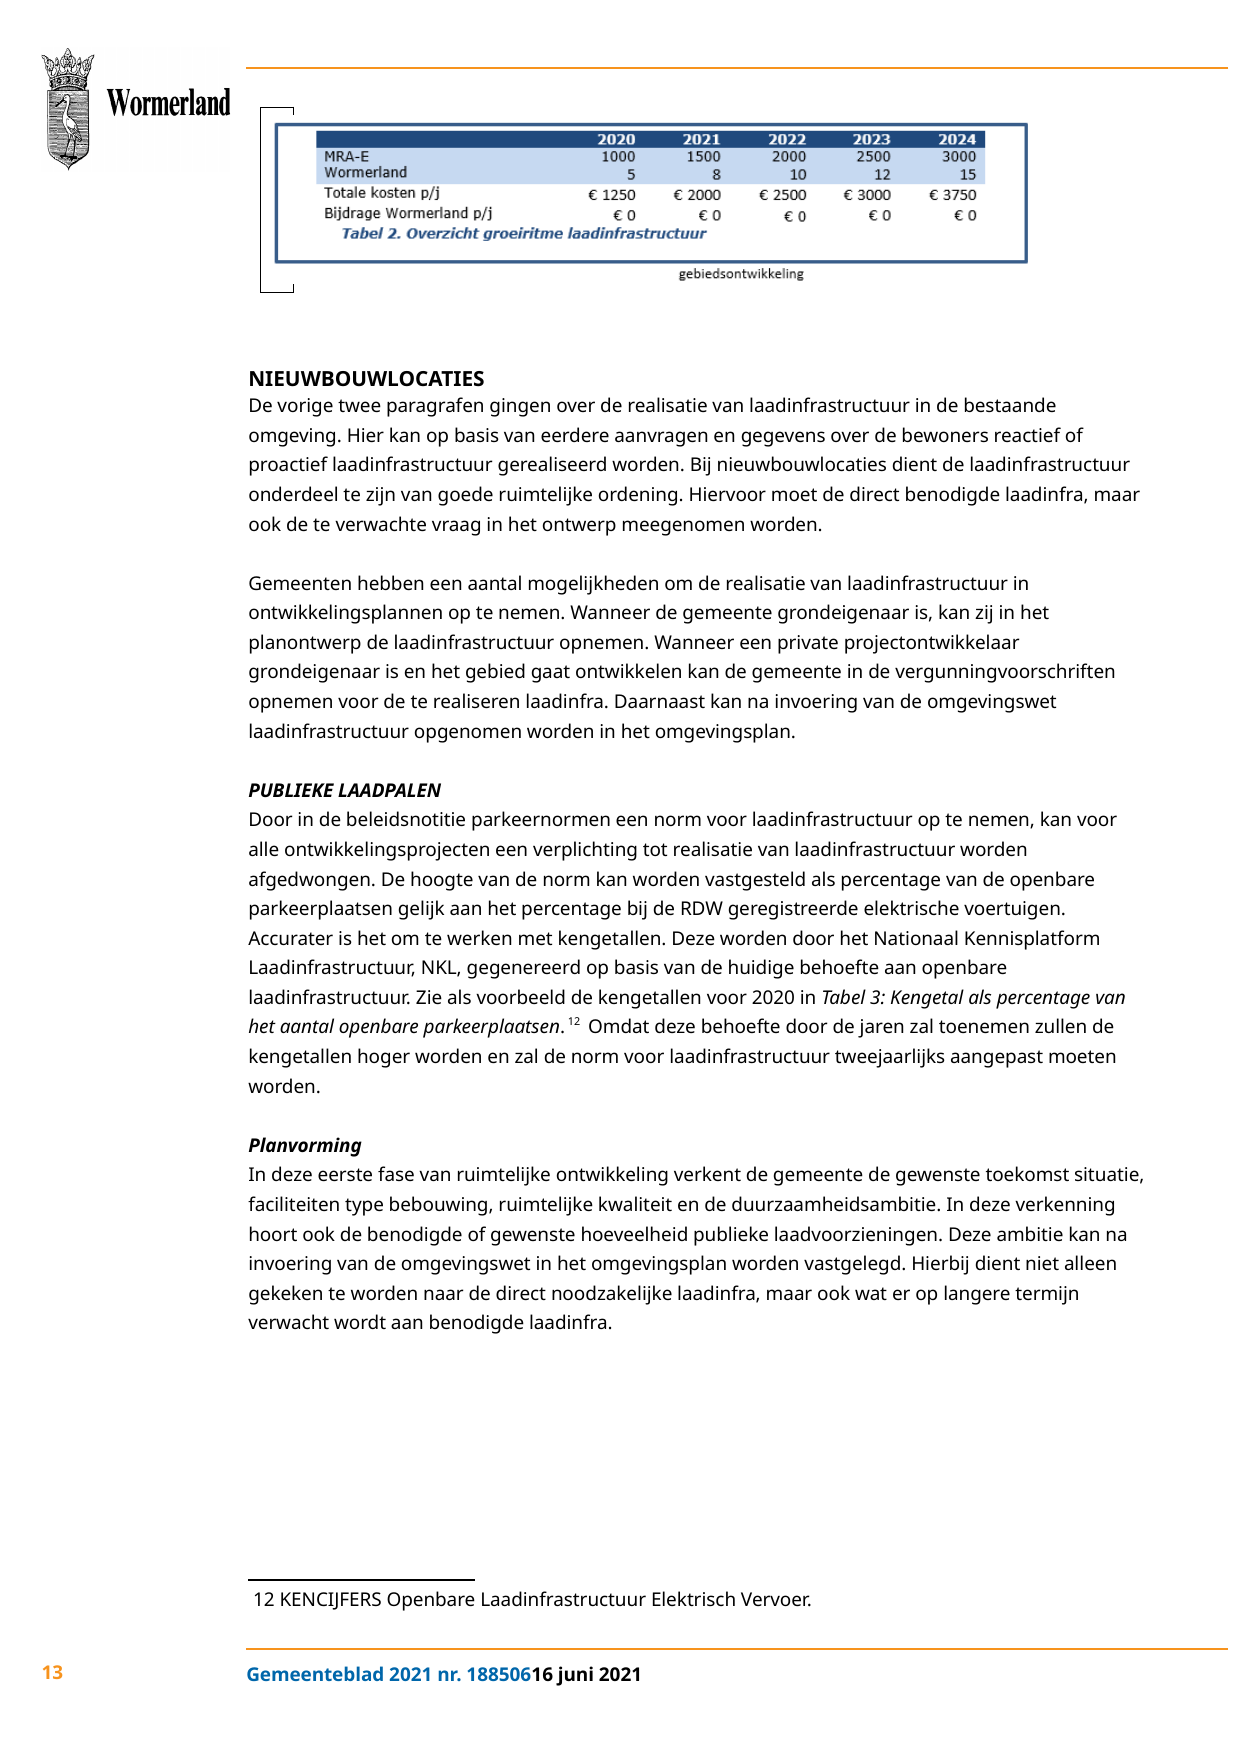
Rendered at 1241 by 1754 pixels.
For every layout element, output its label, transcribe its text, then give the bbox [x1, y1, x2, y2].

picture [268, 115, 1037, 284]
text Planvorming [248, 1132, 1152, 1158]
text Door in de beleidsnotitie parkeernormen een norm voor laadinfrastructuur op te nemen, kan voor alle ontwikkelingsprojecten een verplichting tot realisatie van laadinfrastructuur worden afgedwongen. De hoogte van de norm kan worden vastgesteld als percentage van de openbare parkeerplaatsen gelijk aan het percentage bij de RDW geregistreerde elektrische voertuigen. Accurater is het om te werken met kengetallen. Deze worden door het Nationaal Kennisplatform Laadinfrastructuur, NKL, gegenereerd op basis van de huidige behoefte aan openbare laadinfrastructuur. Zie als voorbeeld de kengetallen voor 2020 in Tabel 3: Kengetal als percentage van het aantal openbare parkeerplaatsen. Omdat deze behoefte door de jaren zal toenemen zullen de kengetallen hoger worden en zal de norm voor laadinfrastructuur tweejaarlijks aangepast moeten worden. [248, 807, 1152, 1099]
text Gemeenten hebben een aantal mogelijkheden om de realisatie van laadinfrastructuur in ontwikkelingsplannen op te nemen. Wanneer de gemeente grondeigenaar is, kan zij in het planontwerp de laadinfrastructuur opnemen. Wanneer een private projectontwikkelaar grondeigenaar is en het gebied gaat ontwikkelen kan de gemeente in de vergunningvoorschriften opnemen voor de te realiseren laadinfra. Daarnaast kan na invoering van de omgevingswet laadinfrastructuur opgenomen worden in het omgevingsplan. [248, 570, 1152, 744]
text PUBLIEKE LAADPALEN [248, 777, 1152, 803]
picture [41, 47, 231, 172]
text De vorige twee paragrafen gingen over de realisatie van laadinfrastructuur in de bestaande omgeving. Hier kan op basis van eerdere aanvragen en gegevens over de bewoners reactief of proactief laadinfrastructuur gerealiseerd worden. Bij nieuwbouwlocaties dient de laadinfrastructuur onderdeel te zijn van goede ruimtelijke ordening. Hiervoor moet de direct benodigde laadinfra, maar ook de te verwachte vraag in het ontwerp meegenomen worden. [248, 392, 1152, 537]
text In deze eerste fase van ruimtelijke ontwikkeling verkent de gemeente de gewenste toekomst situatie, faciliteiten type bebouwing, ruimtelijke kwaliteit en de duurzaamheidsambitie. In deze verkenning hoort ook de benodigde of gewenste hoeveelheid publieke laadvoorzieningen. Deze ambitie kan na invoering van de omgevingswet in het omgevingsplan worden vastgelegd. Hierbij dient niet alleen gekeken te worden naar de direct noodzakelijke laadinfra, maar ook wat er op langere termijn verwacht wordt aan benodigde laadinfra. [248, 1162, 1152, 1335]
text KENCIJFERS Openbare Laadinfrastructuur Elektrisch Vervoer. [248, 1586, 1152, 1612]
text NIEUWBOUWLOCATIES [248, 364, 1152, 392]
